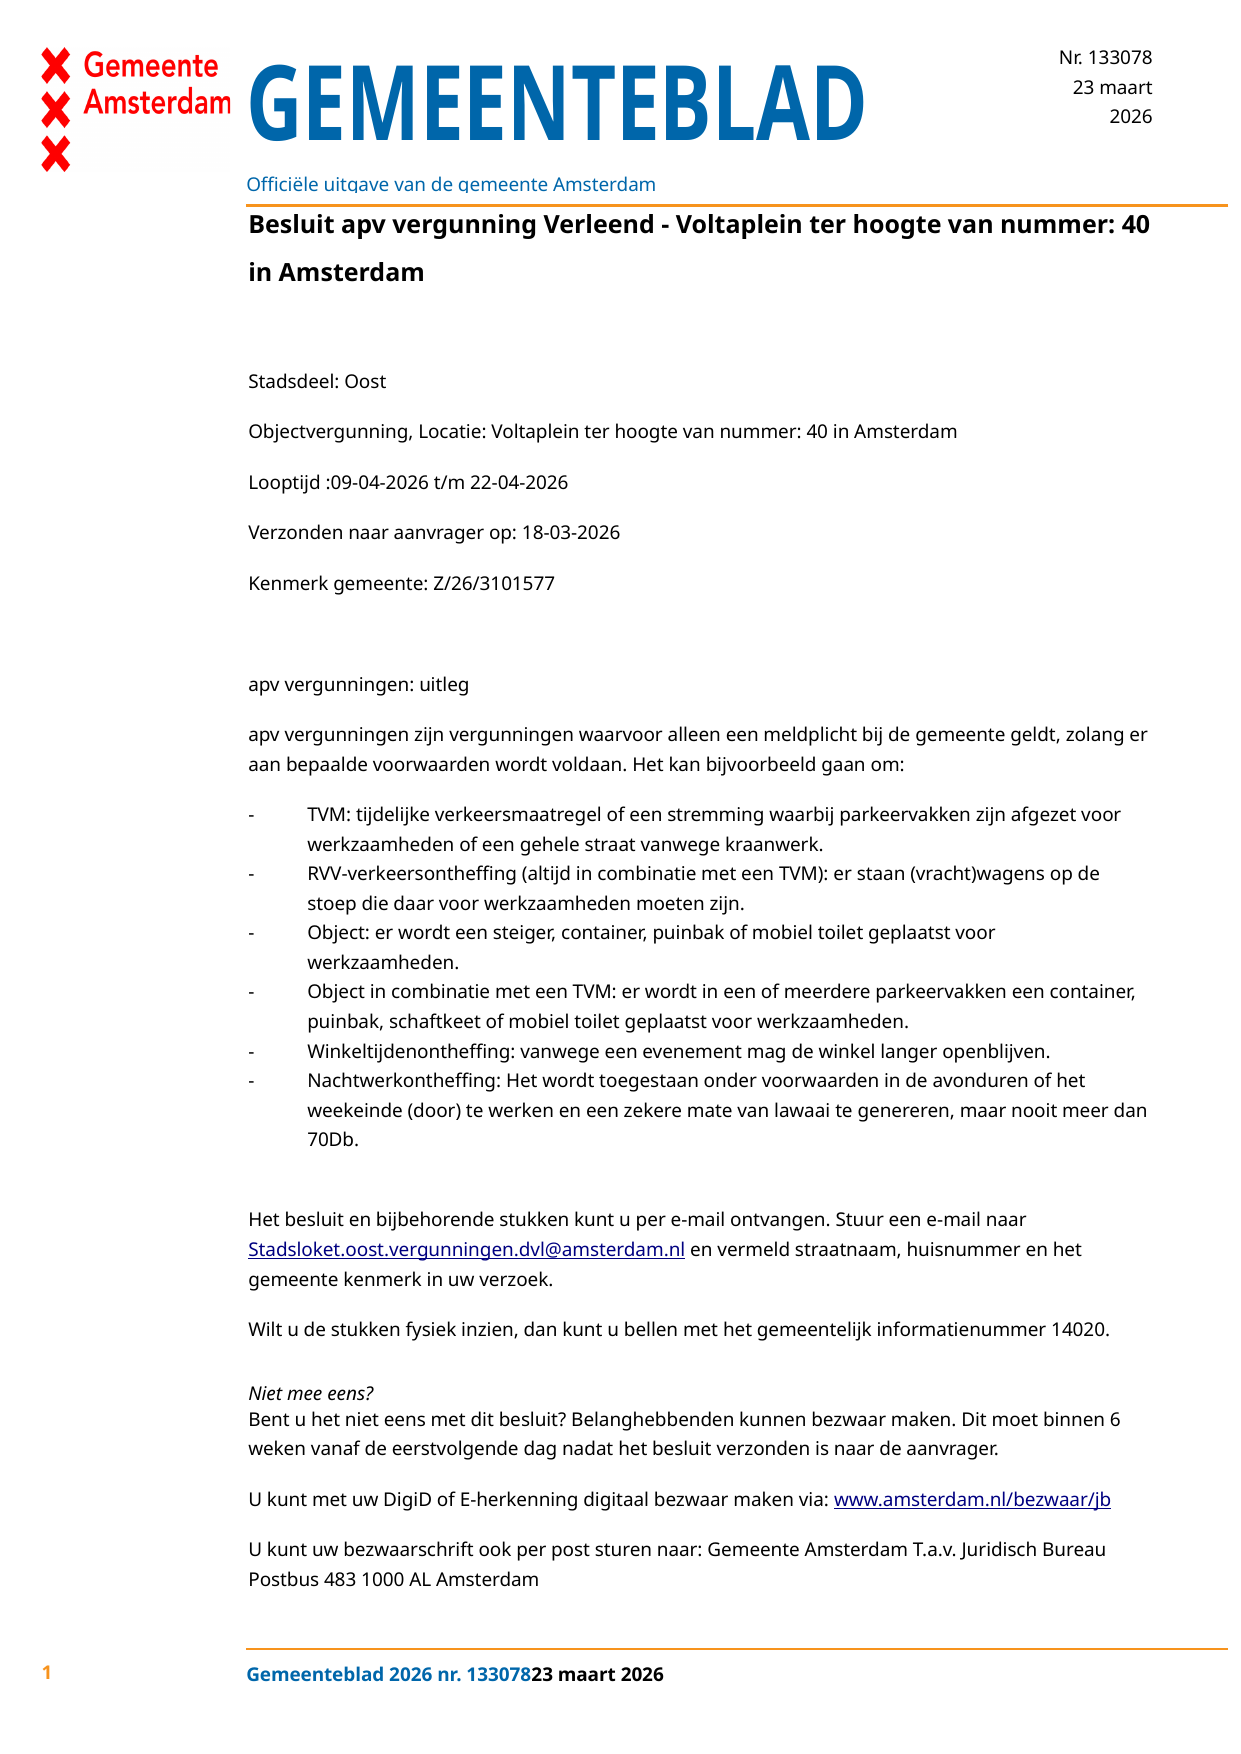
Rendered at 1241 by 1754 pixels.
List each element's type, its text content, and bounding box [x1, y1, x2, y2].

list Object: er wordt een steiger, container, puinbak of mobiel toilet geplaatst voor werkzaamheden. [248, 919, 1152, 975]
list Winkeltijdenontheffing: vanwege een evenement mag de winkel langer openblijven. [248, 1038, 1152, 1064]
text Het besluit en bijbehorende stukken kunt u per e-mail ontvangen. Stuur een e-mail naar Stadsloket.oost.vergunningen.dvl@amsterdam.nl en vermeld straatnaam, huisnummer en het gemeente kenmerk in uw verzoek. [248, 1207, 1152, 1292]
text Kenmerk gemeente: Z/26/3101577 [248, 570, 1152, 596]
text apv vergunningen: uitleg [248, 671, 1152, 697]
text Besluit apv vergunning Verleend - Voltaplein ter hoogte van nummer: 40 in Amsterdam [248, 207, 1152, 288]
text U kunt uw bezwaarschrift ook per post sturen naar: Gemeente Amsterdam T.a.v. Juridisch Bureau Postbus 483 1000 AL Amsterdam [248, 1536, 1152, 1592]
text Wilt u de stukken fysiek inzien, dan kunt u bellen met het gemeentelijk informatienummer 14020. [248, 1316, 1152, 1342]
text Looptijd :09-04-2026 t/m 22-04-2026 [248, 469, 1152, 495]
text apv vergunningen zijn vergunningen waarvoor alleen een meldplicht bij de gemeente geldt, zolang er aan bepaalde voorwaarden wordt voldaan. Het kan bijvoorbeeld gaan om: [248, 721, 1152, 777]
list Object in combinatie met een TVM: er wordt in een of meerdere parkeervakken een container, puinbak, schaftkeet of mobiel toilet geplaatst voor werkzaamheden. [248, 979, 1152, 1034]
text Verzonden naar aanvrager op: 18-03-2026 [248, 519, 1152, 545]
text Objectvergunning, Locatie: Voltaplein ter hoogte van nummer: 40 in Amsterdam [248, 419, 1152, 444]
picture [41, 47, 231, 172]
text Stadsdeel: Oost [248, 368, 1152, 394]
text Bent u het niet eens met dit besluit? Belanghebbenden kunnen bezwaar maken. Dit moet binnen 6 weken vanaf de eerstvolgende dag nadat het besluit verzonden is naar de aanvrager. [248, 1406, 1152, 1461]
list TVM: tijdelijke verkeersmaatregel of een stremming waarbij parkeervakken zijn afgezet voor werkzaamheden of een gehele straat vanwege kraanwerk. [248, 801, 1152, 857]
list Nachtwerkontheffing: Het wordt toegestaan onder voorwaarden in de avonduren of het weekeinde (door) te werken en een zekere mate van lawaai te genereren, maar nooit meer dan 70Db. [248, 1067, 1152, 1152]
list RVV-verkeersontheffing (altijd in combinatie met een TVM): er staan (vracht)wagens op de stoep die daar voor werkzaamheden moeten zijn. [248, 860, 1152, 916]
text Niet mee eens? [248, 1380, 1152, 1406]
text U kunt met uw DigiD of E-herkenning digitaal bezwaar maken via: www.amsterdam.nl/bezwaar/jb [248, 1486, 1152, 1512]
